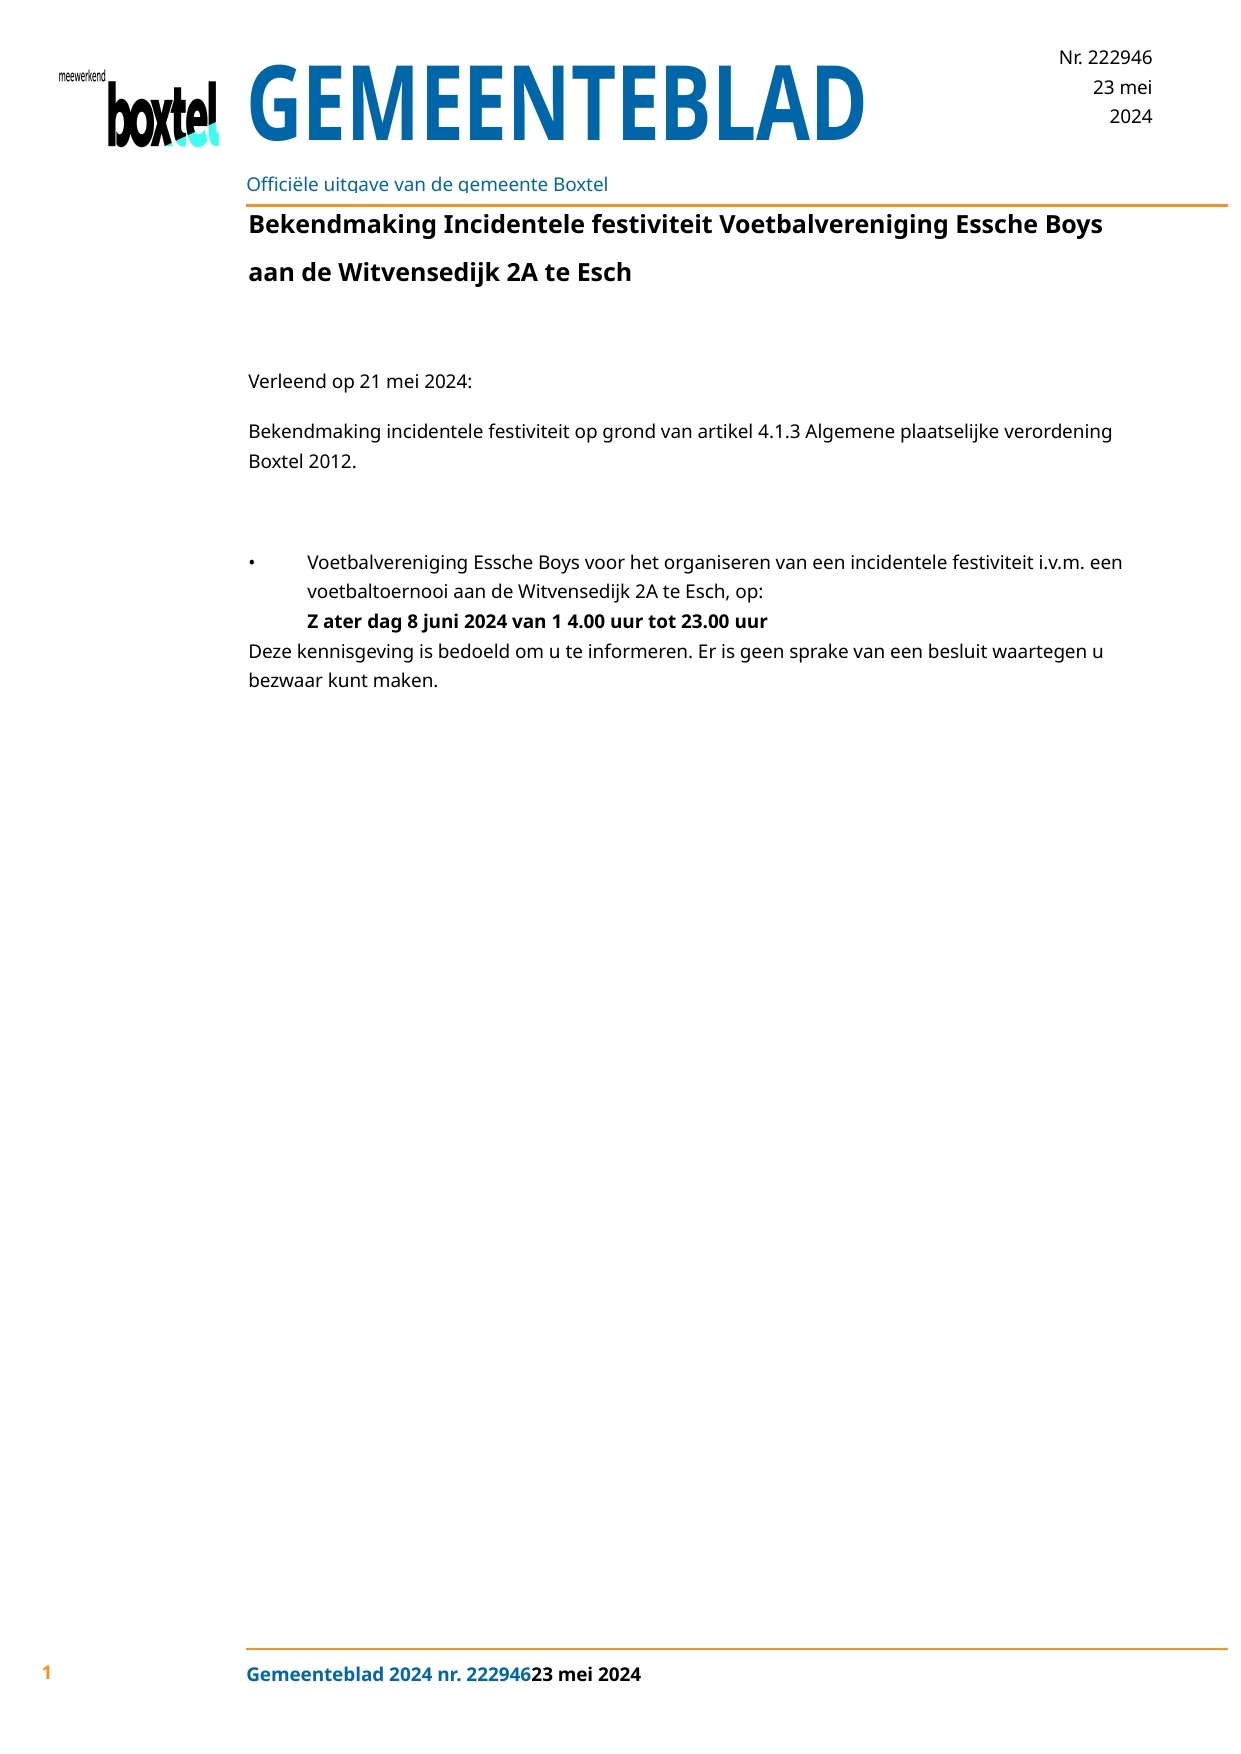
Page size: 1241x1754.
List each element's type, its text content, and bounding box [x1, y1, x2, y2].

picture [41, 47, 231, 172]
text Bekendmaking Incidentele festiviteit Voetbalvereniging Essche Boys aan de Witvensedijk 2A te Esch [248, 207, 1152, 288]
text Bekendmaking incidentele festiviteit op grond van artikel 4.1.3 Algemene plaatselijke verordening Boxtel 2012. [248, 419, 1152, 474]
list Z ater dag 8 juni 2024 van 1 4.00 uur tot 23.00 uur [248, 608, 1152, 634]
text Verleend op 21 mei 2024: [248, 368, 1152, 394]
text Deze kennisgeving is bedoeld om u te informeren. Er is geen sprake van een besluit waartegen u bezwaar kunt maken. [248, 638, 1152, 693]
list Voetbalvereniging Essche Boys voor het organiseren van een incidentele festiviteit i.v.m. een voetbaltoernooi aan de Witvensedijk 2A te Esch, op: [248, 549, 1152, 604]
